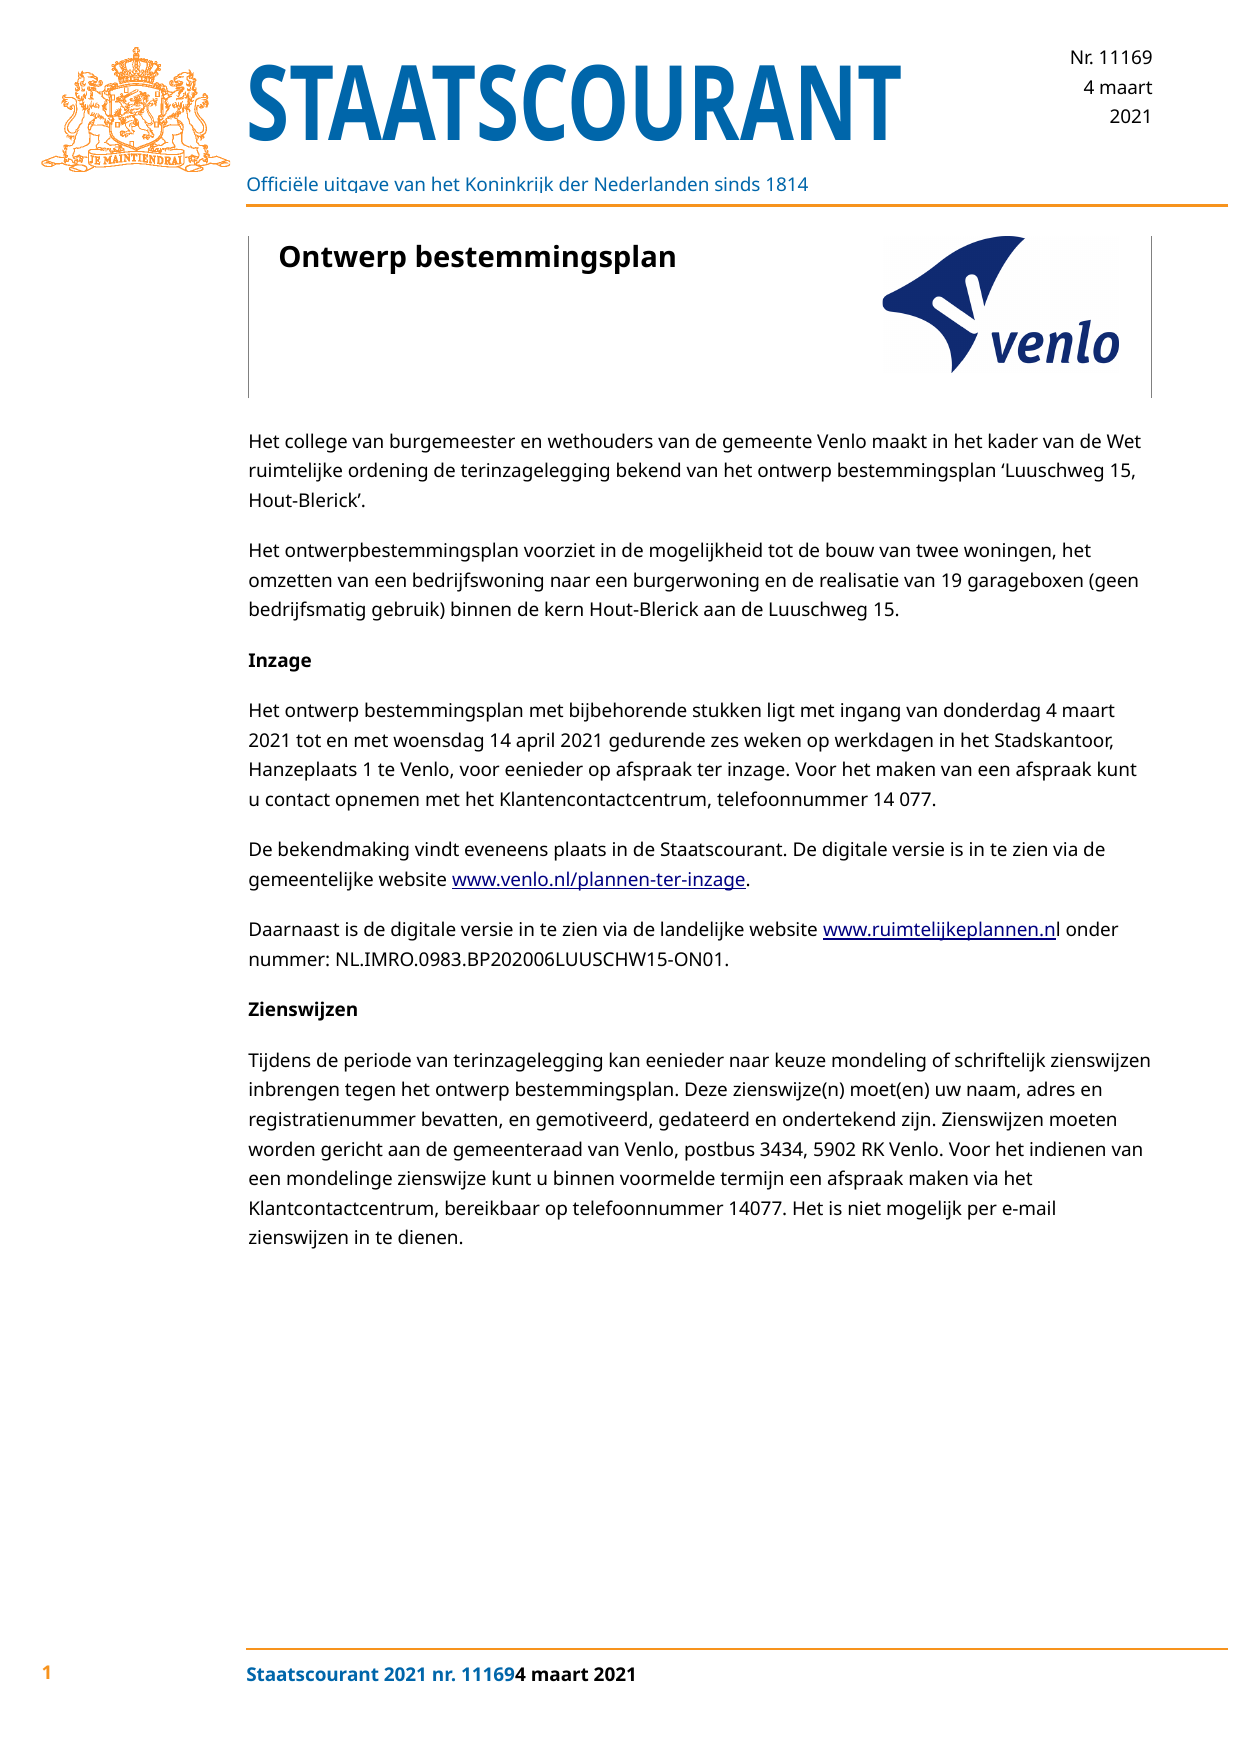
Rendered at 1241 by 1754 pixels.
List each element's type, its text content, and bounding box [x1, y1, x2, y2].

text Daarnaast is de digitale versie in te zien via de landelijke website www.ruimtelijkeplannen.nl onder nummer: NL.IMRO.0983.BP202006LUUSCHW15-ON01. [248, 917, 1152, 972]
text Zienswijzen [248, 997, 1152, 1022]
text Het college van burgemeester en wethouders van de gemeente Venlo maakt in het kader van de Wet ruimtelijke ordening de terinzagelegging bekend van het ontwerp bestemmingsplan ‘Luuschweg 15, Hout-Blerick’. [248, 428, 1152, 513]
picture [41, 47, 231, 172]
text Het ontwerpbestemmingsplan voorziet in de mogelijkheid tot de bouw van twee woningen, het omzetten van een bedrijfswoning naar een burgerwoning en de realisatie van 19 garageboxen (geen bedrijfsmatig gebruik) binnen de kern Hout-Blerick aan de Luuschweg 15. [248, 537, 1152, 622]
text De bekendmaking vindt eveneens plaats in de Staatscourant. De digitale versie is in te zien via de gemeentelijke website www.venlo.nl/plannen-ter-inzage. [248, 837, 1152, 892]
table_header [850, 236, 1151, 398]
text Het ontwerp bestemmingsplan met bijbehorende stukken ligt met ingang van donderdag 4 maart 2021 tot en met woensdag 14 april 2021 gedurende zes weken op werkdagen in het Stadskantoor, Hanzeplaats 1 te Venlo, voor eenieder op afspraak ter inzage. Voor het maken van een afspraak kunt u contact opnemen met het Klantencontactcentrum, telefoonnummer 14 077. [248, 697, 1152, 812]
picture [882, 236, 1119, 373]
text Inzage [248, 647, 1152, 673]
table_header Ontwerp bestemmingsplan [249, 236, 850, 398]
text Tijdens de periode van terinzagelegging kan eenieder naar keuze mondeling of schriftelijk zienswijzen inbrengen tegen het ontwerp bestemmingsplan. Deze zienswijze(n) moet(en) uw naam, adres en registratienummer bevatten, en gemotiveerd, gedateerd en ondertekend zijn. Zienswijzen moeten worden gericht aan de gemeenteraad van Venlo, postbus 3434, 5902 RK Venlo. Voor het indienen van een mondelinge zienswijze kunt u binnen voormelde termijn een afspraak maken via het Klantcontactcentrum, bereikbaar op telefoonnummer 14077. Het is niet mogelijk per e-mail zienswijzen in te dienen. [248, 1047, 1152, 1250]
